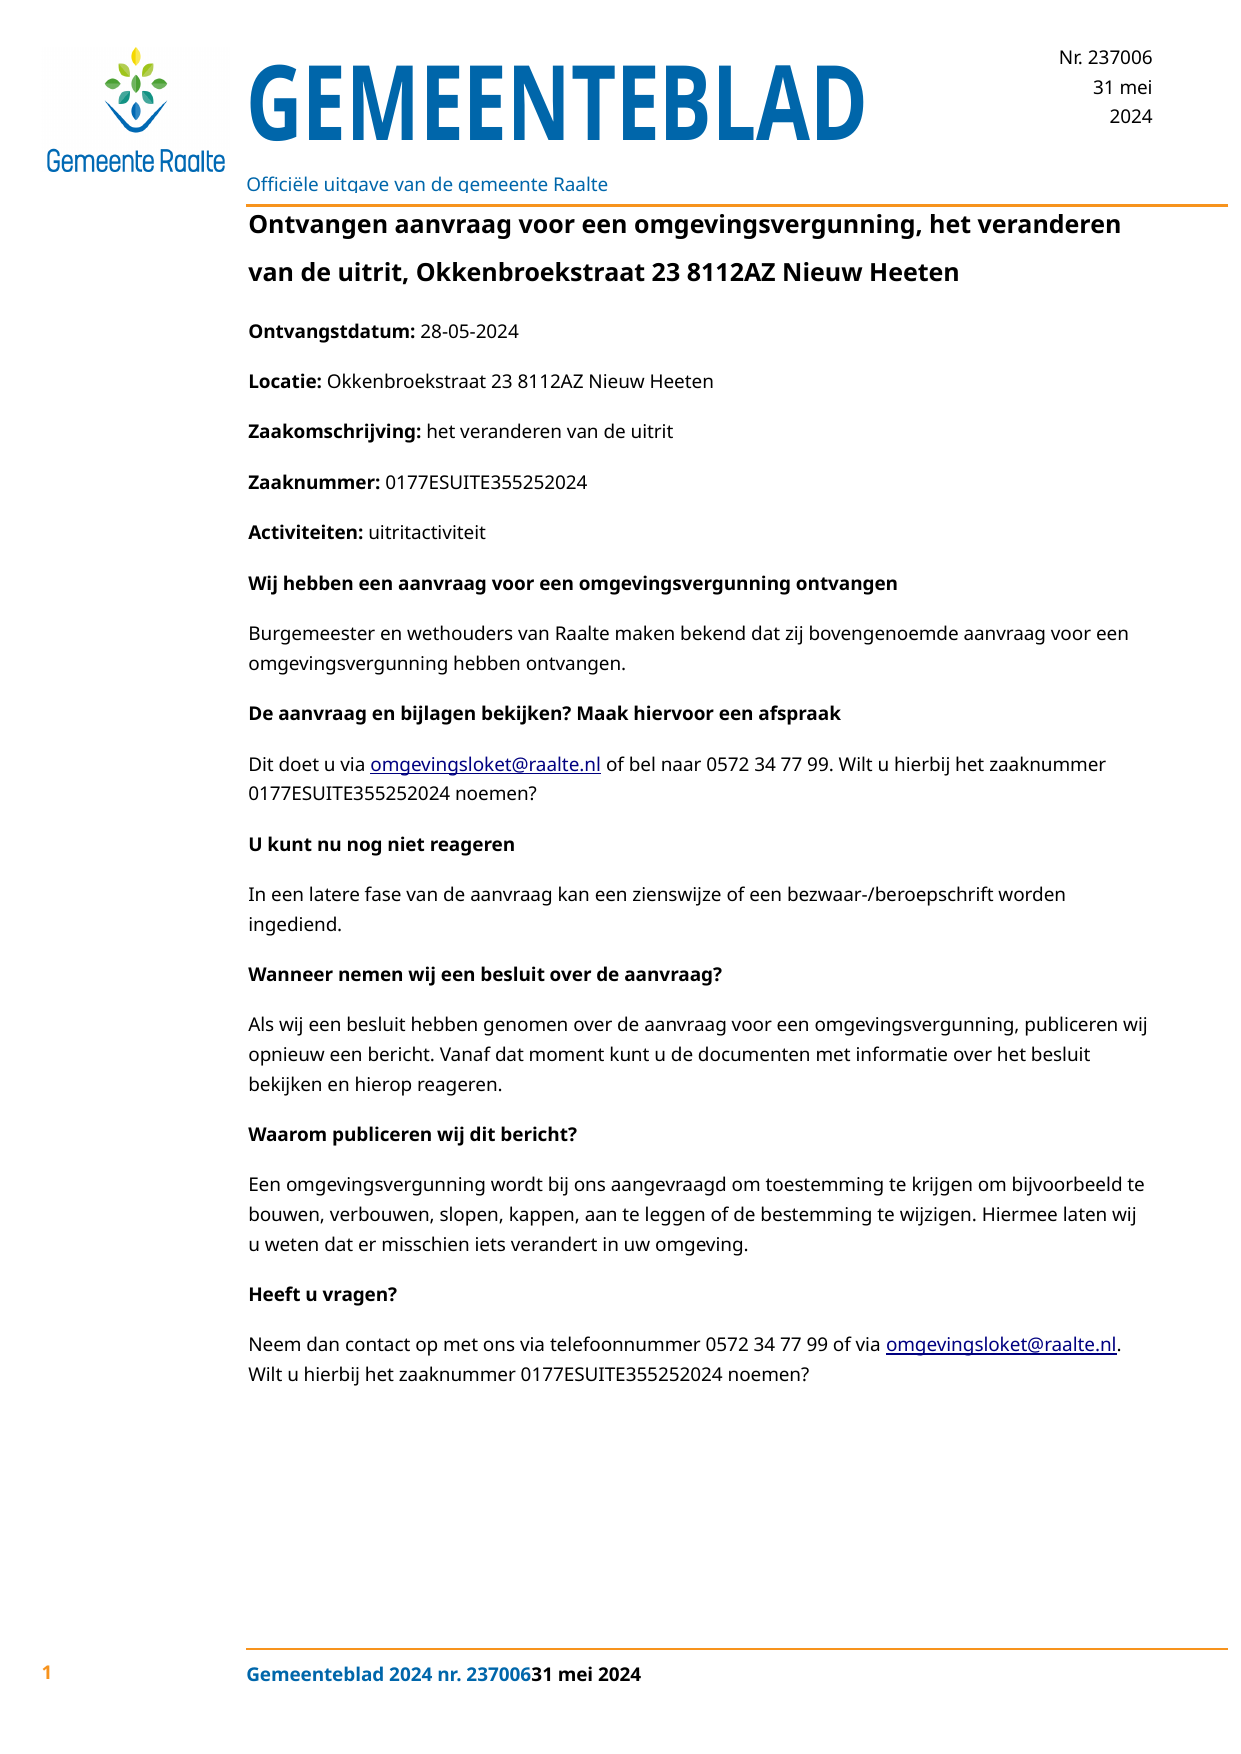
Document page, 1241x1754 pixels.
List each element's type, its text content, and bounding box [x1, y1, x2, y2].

text Wanneer nemen wij een besluit over de aanvraag? [248, 961, 1152, 987]
text Activiteiten: uitritactiviteit [248, 519, 1152, 545]
text De aanvraag en bijlagen bekijken? Maak hiervoor een afspraak [248, 700, 1152, 726]
text Dit doet u via omgevingsloket@raalte.nl of bel naar 0572 34 77 99. Wilt u hierbij het zaaknummer 0177ESUITE355252024 noemen? [248, 751, 1152, 806]
text Locatie: Okkenbroekstraat 23 8112AZ Nieuw Heeten [248, 368, 1152, 394]
text Heeft u vragen? [248, 1281, 1152, 1307]
text Burgemeester en wethouders van Raalte maken bekend dat zij bovengenoemde aanvraag voor een omgevingsvergunning hebben ontvangen. [248, 620, 1152, 676]
picture [41, 47, 231, 172]
text Zaaknummer: 0177ESUITE355252024 [248, 469, 1152, 495]
text In een latere fase van de aanvraag kan een zienswijze of een bezwaar-/beroepschrift worden ingediend. [248, 881, 1152, 937]
text U kunt nu nog niet reageren [248, 831, 1152, 857]
text Een omgevingsvergunning wordt bij ons aangevraagd om toestemming te krijgen om bijvoorbeeld te bouwen, verbouwen, slopen, kappen, aan te leggen of de bestemming te wijzigen. Hiermee laten wij u weten dat er misschien iets verandert in uw omgeving. [248, 1172, 1152, 1257]
text Waarom publiceren wij dit bericht? [248, 1121, 1152, 1147]
text Wij hebben een aanvraag voor een omgevingsvergunning ontvangen [248, 570, 1152, 596]
text Zaakomschrijving: het veranderen van de uitrit [248, 419, 1152, 444]
text Neem dan contact op met ons via telefoonnummer 0572 34 77 99 of via omgevingsloket@raalte.nl. Wilt u hierbij het zaaknummer 0177ESUITE355252024 noemen? [248, 1332, 1152, 1387]
text Als wij een besluit hebben genomen over de aanvraag voor een omgevingsvergunning, publiceren wij opnieuw een bericht. Vanaf dat moment kunt u de documenten met informatie over het besluit bekijken en hierop reageren. [248, 1012, 1152, 1097]
text Ontvangstdatum: 28-05-2024 [248, 318, 1152, 344]
text Ontvangen aanvraag voor een omgevingsvergunning, het veranderen van de uitrit, Okkenbroekstraat 23 8112AZ Nieuw Heeten [248, 207, 1152, 288]
